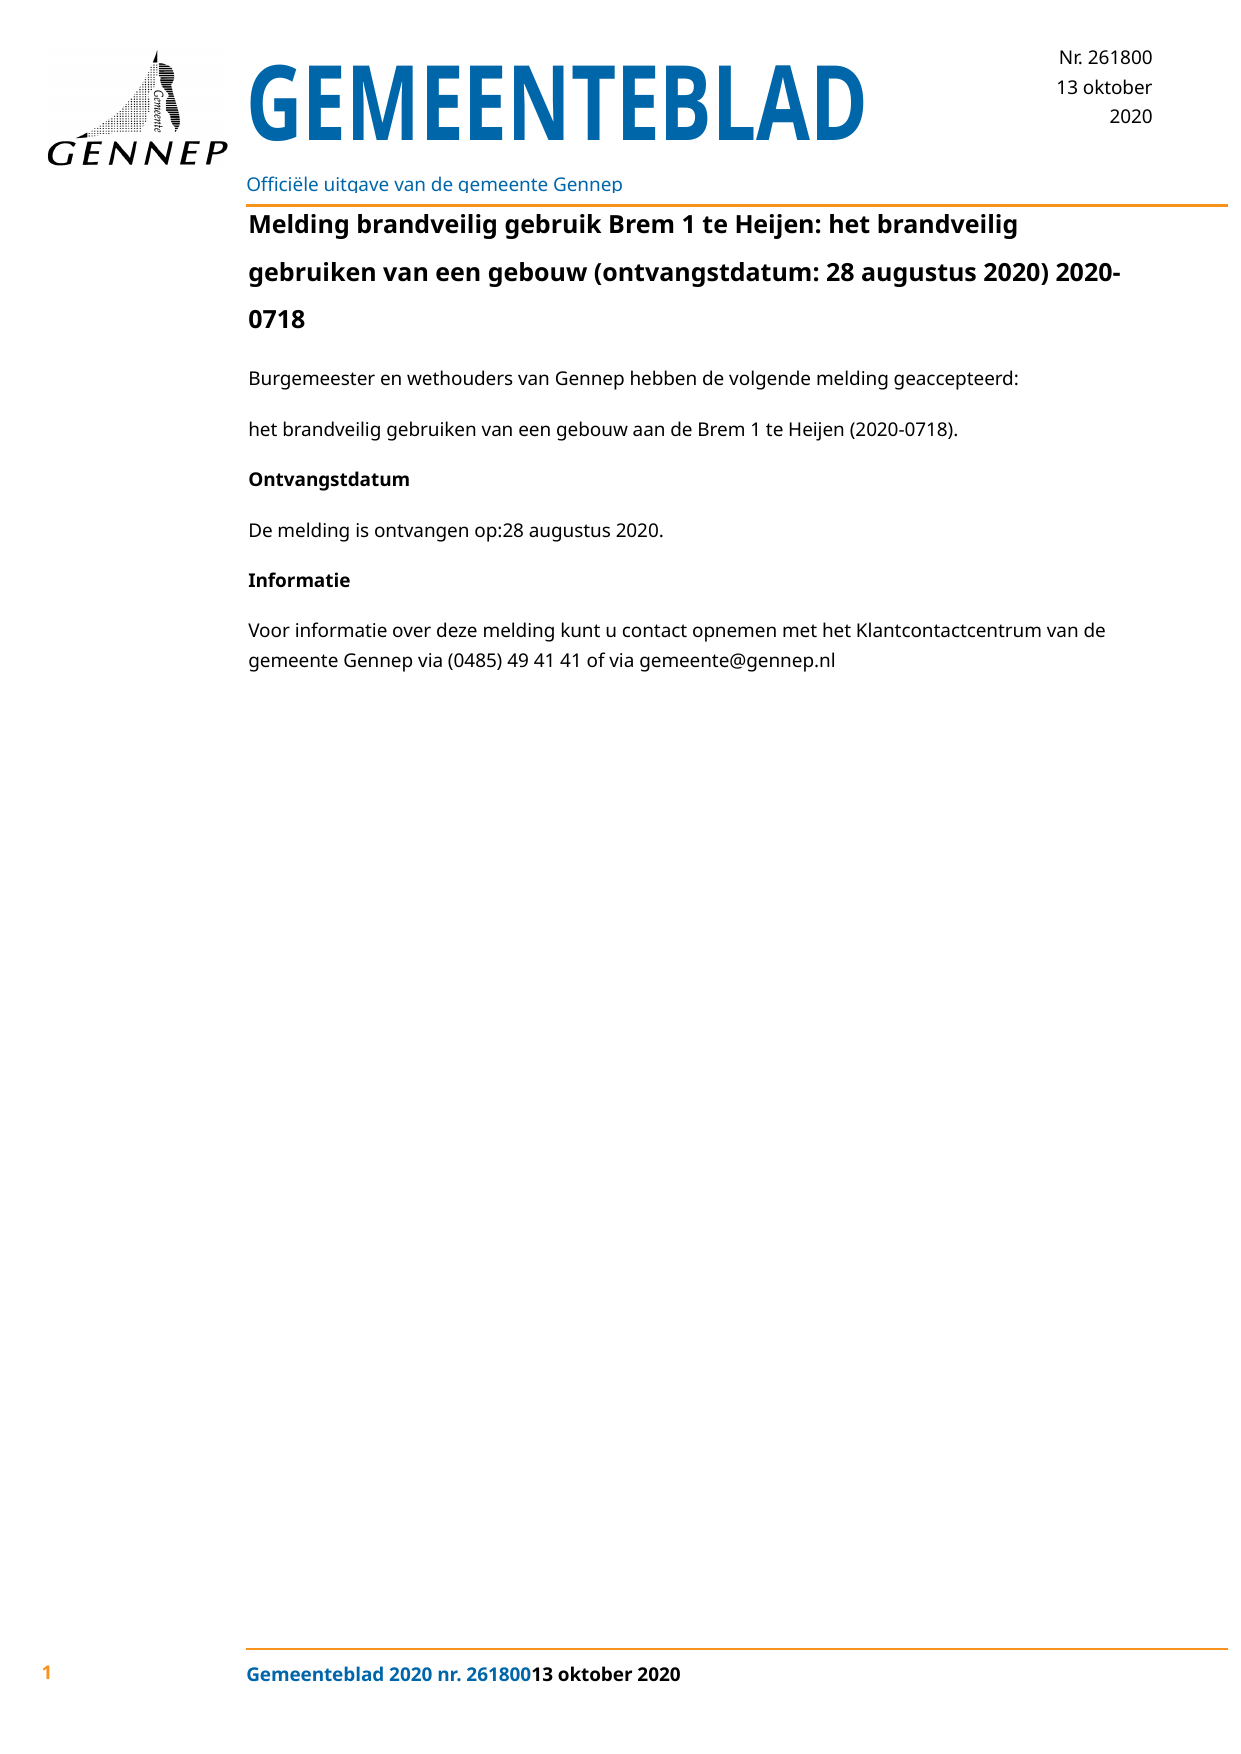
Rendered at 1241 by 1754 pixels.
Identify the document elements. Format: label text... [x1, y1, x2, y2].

text het brandveilig gebruiken van een gebouw aan de Brem 1 te Heijen (2020-0718). [248, 416, 1152, 442]
text Voor informatie over deze melding kunt u contact opnemen met het Klantcontactcentrum van de gemeente Gennep via (0485) 49 41 41 of via gemeente@gennep.nl [248, 618, 1152, 673]
text Informatie [248, 567, 1152, 593]
text Ontvangstdatum [248, 466, 1152, 492]
text Melding brandveilig gebruik Brem 1 te Heijen: het brandveilig gebruiken van een gebouw (ontvangstdatum: 28 augustus 2020) 2020-0718 [248, 207, 1152, 336]
text Burgemeester en wethouders van Gennep hebben de volgende melding geaccepteerd: [248, 366, 1152, 391]
picture [41, 47, 231, 172]
text De melding is ontvangen op:28 augustus 2020. [248, 517, 1152, 542]
